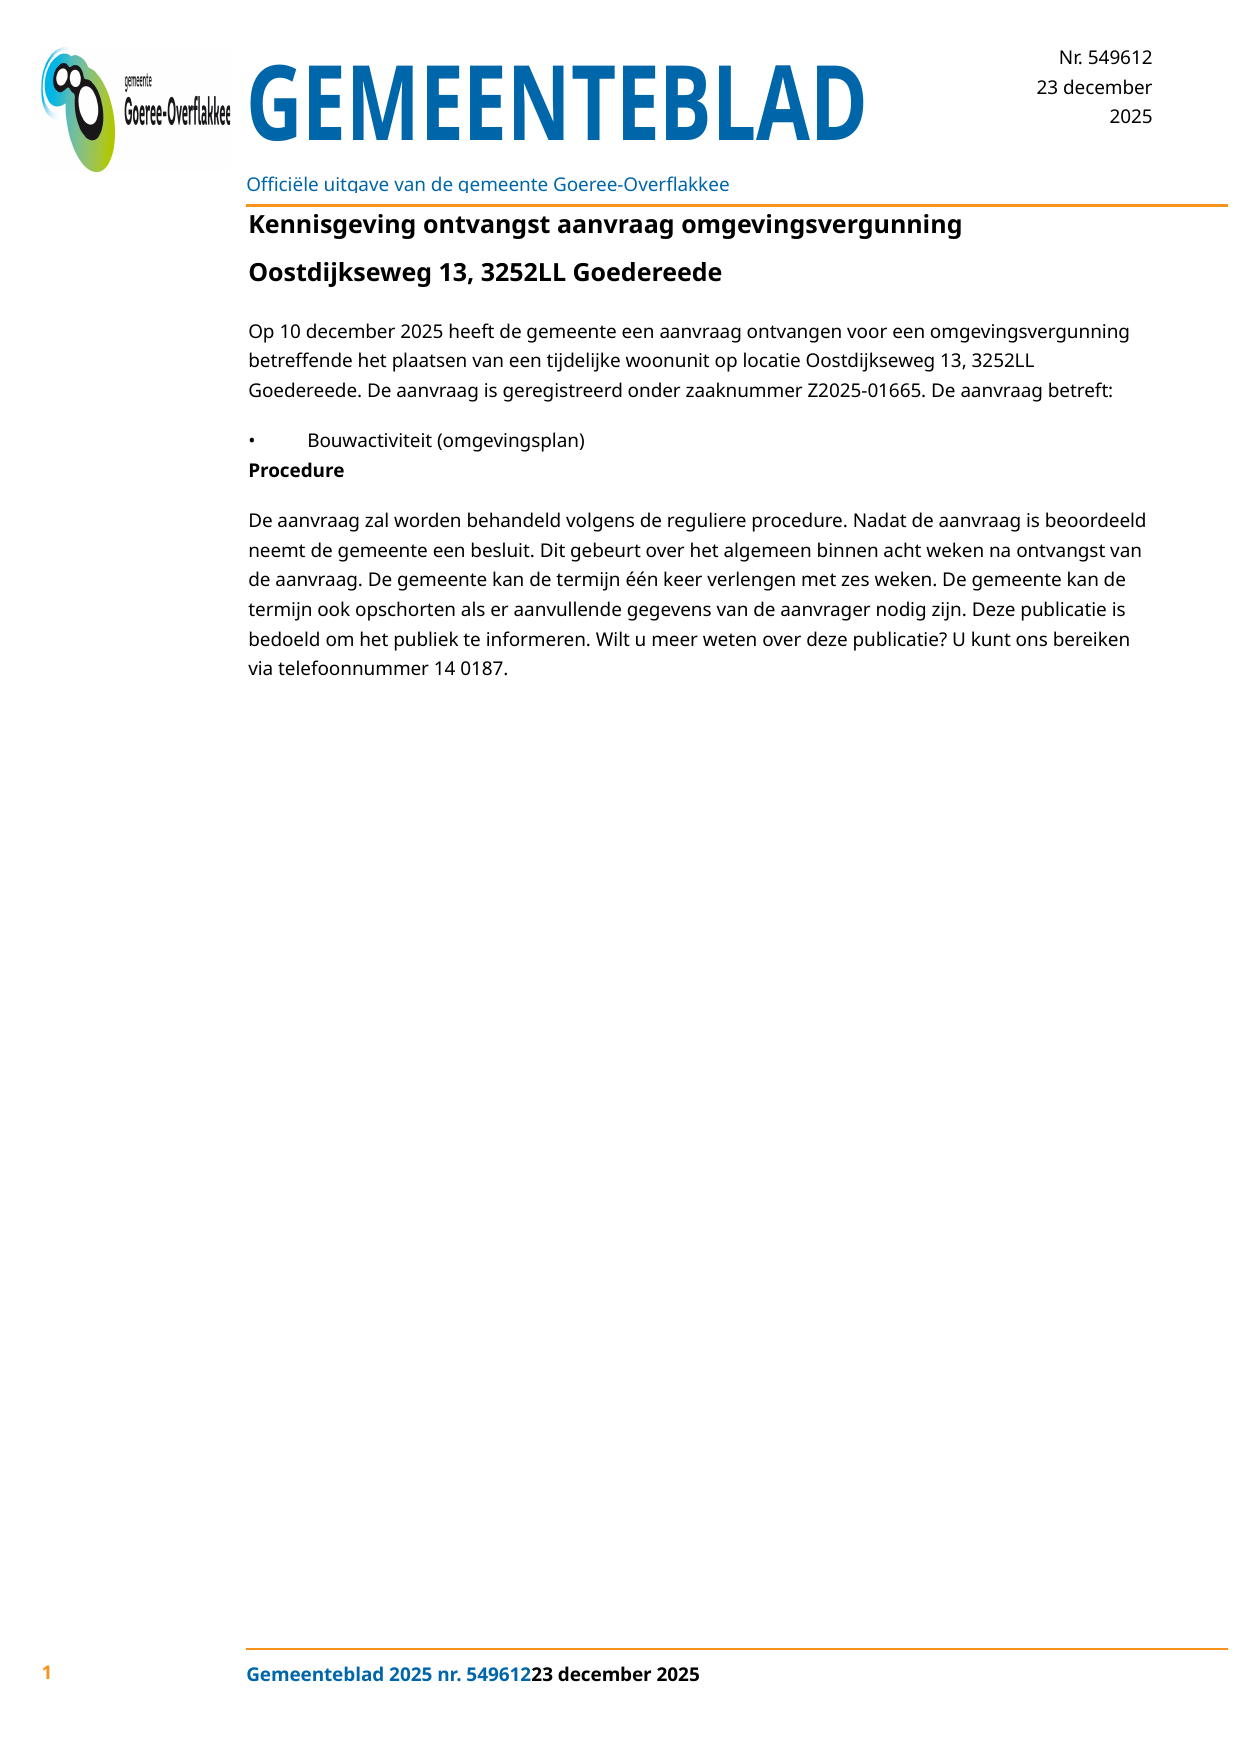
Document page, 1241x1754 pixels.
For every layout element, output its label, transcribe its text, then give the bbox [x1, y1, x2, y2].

text Kennisgeving ontvangst aanvraag omgevingsvergunning Oostdijkseweg 13, 3252LL Goedereede [248, 207, 1152, 288]
picture [41, 47, 231, 172]
list Bouwactiviteit (omgevingsplan) [248, 427, 1152, 453]
text De aanvraag zal worden behandeld volgens de reguliere procedure. Nadat de aanvraag is beoordeeld neemt de gemeente een besluit. Dit gebeurt over het algemeen binnen acht weken na ontvangst van de aanvraag. De gemeente kan de termijn één keer verlengen met zes weken. De gemeente kan de termijn ook opschorten als er aanvullende gegevens van de aanvrager nodig zijn. Deze publicatie is bedoeld om het publiek te informeren. Wilt u meer weten over deze publicatie? U kunt ons bereiken via telefoonnummer 14 0187. [248, 507, 1152, 681]
text Procedure [248, 457, 1152, 483]
text Op 10 december 2025 heeft de gemeente een aanvraag ontvangen voor een omgevingsvergunning betreffende het plaatsen van een tijdelijke woonunit op locatie Oostdijkseweg 13, 3252LL Goedereede. De aanvraag is geregistreerd onder zaaknummer Z2025-01665. De aanvraag betreft: [248, 318, 1152, 403]
